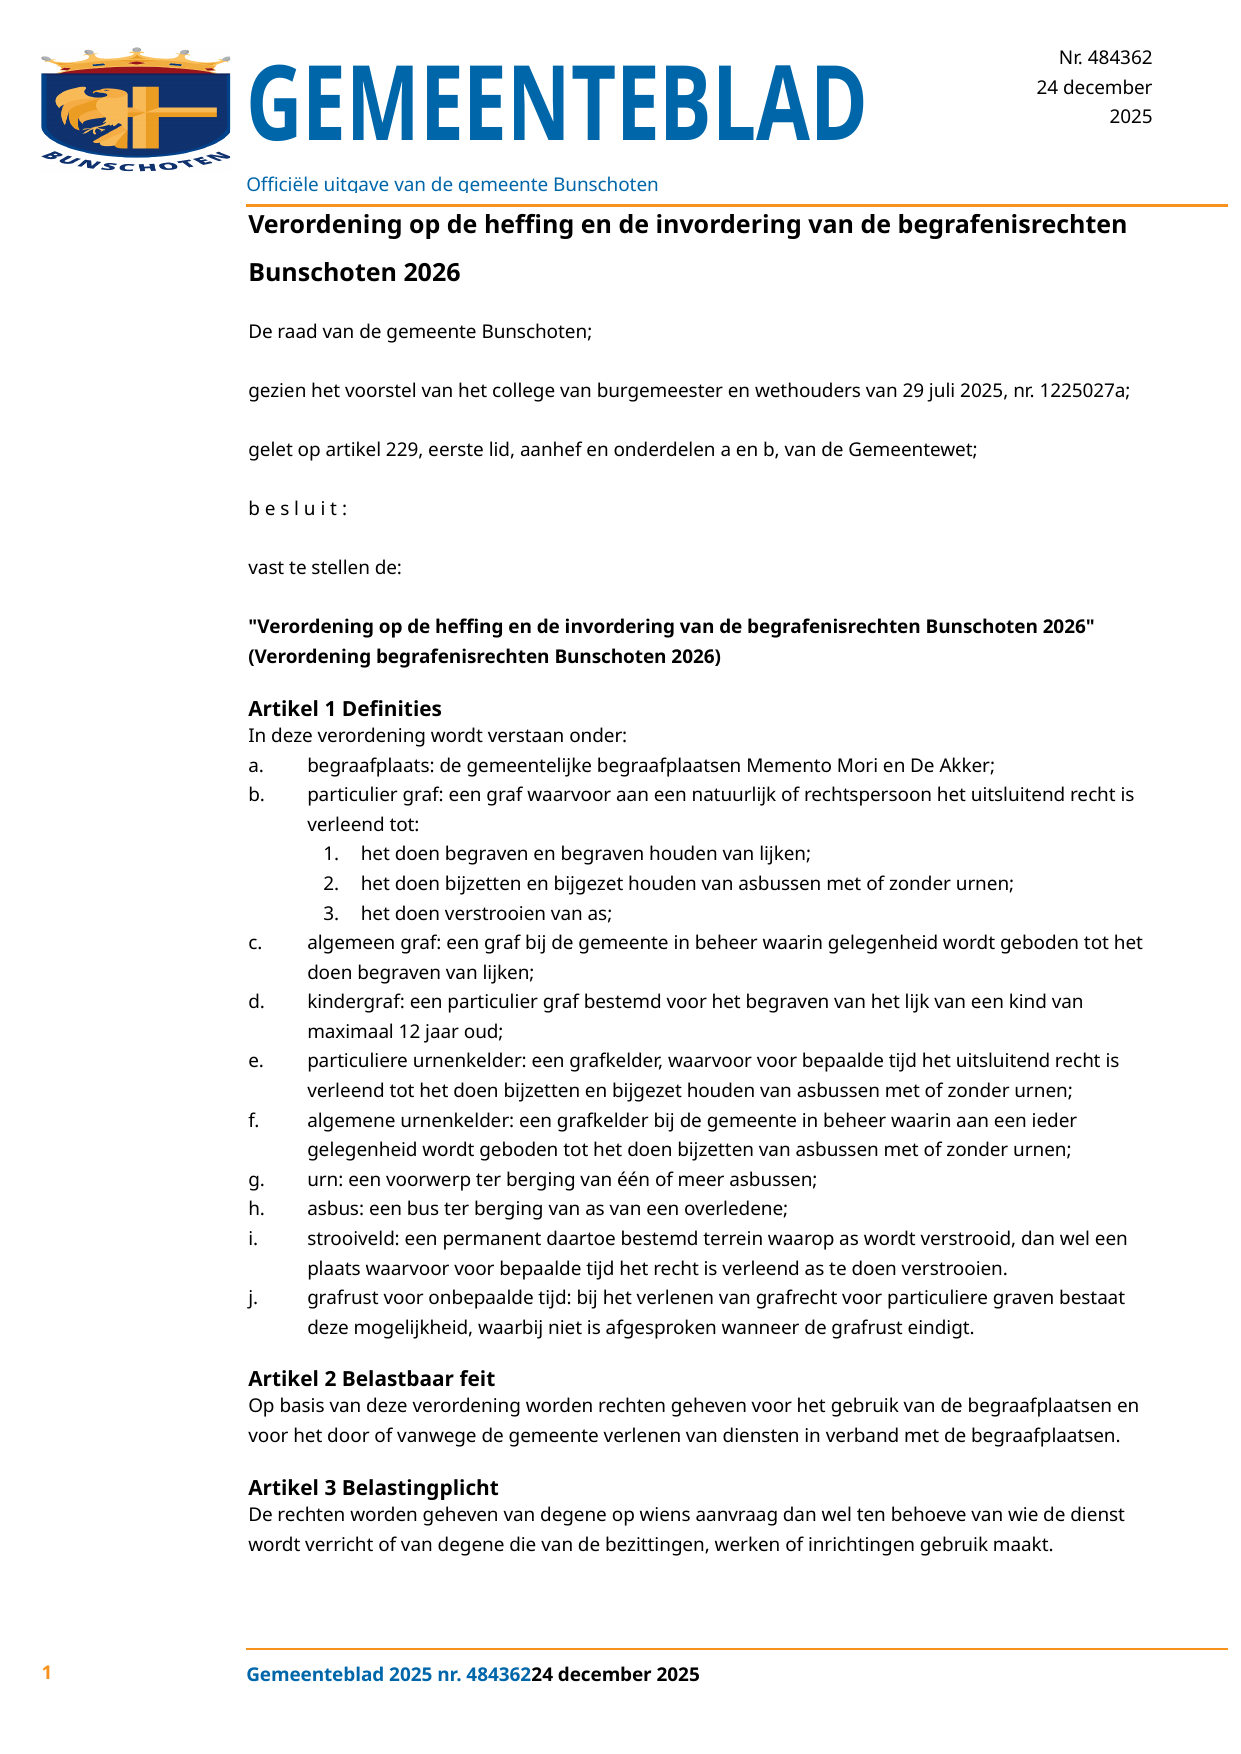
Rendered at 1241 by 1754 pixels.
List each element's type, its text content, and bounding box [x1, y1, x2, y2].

text Artikel 3 Belastingplicht [248, 1473, 1152, 1501]
list urn: een voorwerp ter berging van één of meer asbussen; [248, 1166, 1152, 1192]
text De rechten worden geheven van degene op wiens aanvraag dan wel ten behoeve van wie de dienst wordt verricht of van degene die van de bezittingen, werken of inrichtingen gebruik maakt. [248, 1501, 1152, 1556]
list het doen verstrooien van as; [323, 900, 1152, 925]
text (Verordening begrafenisrechten Bunschoten 2026) [248, 643, 1152, 669]
text b e s l u i t : [248, 495, 1152, 521]
text In deze verordening wordt verstaan onder: [248, 722, 1152, 748]
text "Verordening op de heffing en de invordering van de begrafenisrechten Bunschoten 2026" [248, 614, 1152, 639]
text Artikel 2 Belastbaar feit [248, 1364, 1152, 1393]
text Op basis van deze verordening worden rechten geheven voor het gebruik van de begraafplaatsen en voor het door of vanwege de gemeente verlenen van diensten in verband met de begraafplaatsen. [248, 1393, 1152, 1448]
text De raad van de gemeente Bunschoten; [248, 318, 1152, 344]
list het doen bijzetten en bijgezet houden van asbussen met of zonder urnen; [323, 870, 1152, 896]
picture [41, 47, 231, 172]
list asbus: een bus ter berging van as van een overledene; [248, 1196, 1152, 1221]
list grafrust voor onbepaalde tijd: bij het verlenen van grafrecht voor particuliere graven bestaat deze mogelijkheid, waarbij niet is afgesproken wanneer de grafrust eindigt. [248, 1284, 1152, 1339]
text Verordening op de heffing en de invordering van de begrafenisrechten Bunschoten 2026 [248, 207, 1152, 288]
list algemene urnenkelder: een grafkelder bij de gemeente in beheer waarin aan een ieder gelegenheid wordt geboden tot het doen bijzetten van asbussen met of zonder urnen; [248, 1107, 1152, 1162]
list strooiveld: een permanent daartoe bestemd terrein waarop as wordt verstrooid, dan wel een plaats waarvoor voor bepaalde tijd het recht is verleend as te doen verstrooien. [248, 1225, 1152, 1280]
list algemeen graf: een graf bij de gemeente in beheer waarin gelegenheid wordt geboden tot het doen begraven van lijken; [248, 929, 1152, 984]
list particuliere urnenkelder: een grafkelder, waarvoor voor bepaalde tijd het uitsluitend recht is verleend tot het doen bijzetten en bijgezet houden van asbussen met of zonder urnen; [248, 1048, 1152, 1103]
list het doen begraven en begraven houden van lijken; [323, 841, 1152, 866]
list kindergraf: een particulier graf bestemd voor het begraven van het lijk van een kind van maximaal 12 jaar oud; [248, 988, 1152, 1044]
list particulier graf: een graf waarvoor aan een natuurlijk of rechtspersoon het uitsluitend recht is verleend tot: [248, 781, 1152, 837]
text Artikel 1 Definities [248, 694, 1152, 722]
text gelet op artikel 229, eerste lid, aanhef en onderdelen a en b, van de Gemeentewet; [248, 436, 1152, 462]
text gezien het voorstel van het college van burgemeester en wethouders van 29 juli 2025, nr. 1225027a; [248, 377, 1152, 403]
list begraafplaats: de gemeentelijke begraafplaatsen Memento Mori en De Akker; [248, 752, 1152, 777]
text vast te stellen de: [248, 554, 1152, 580]
